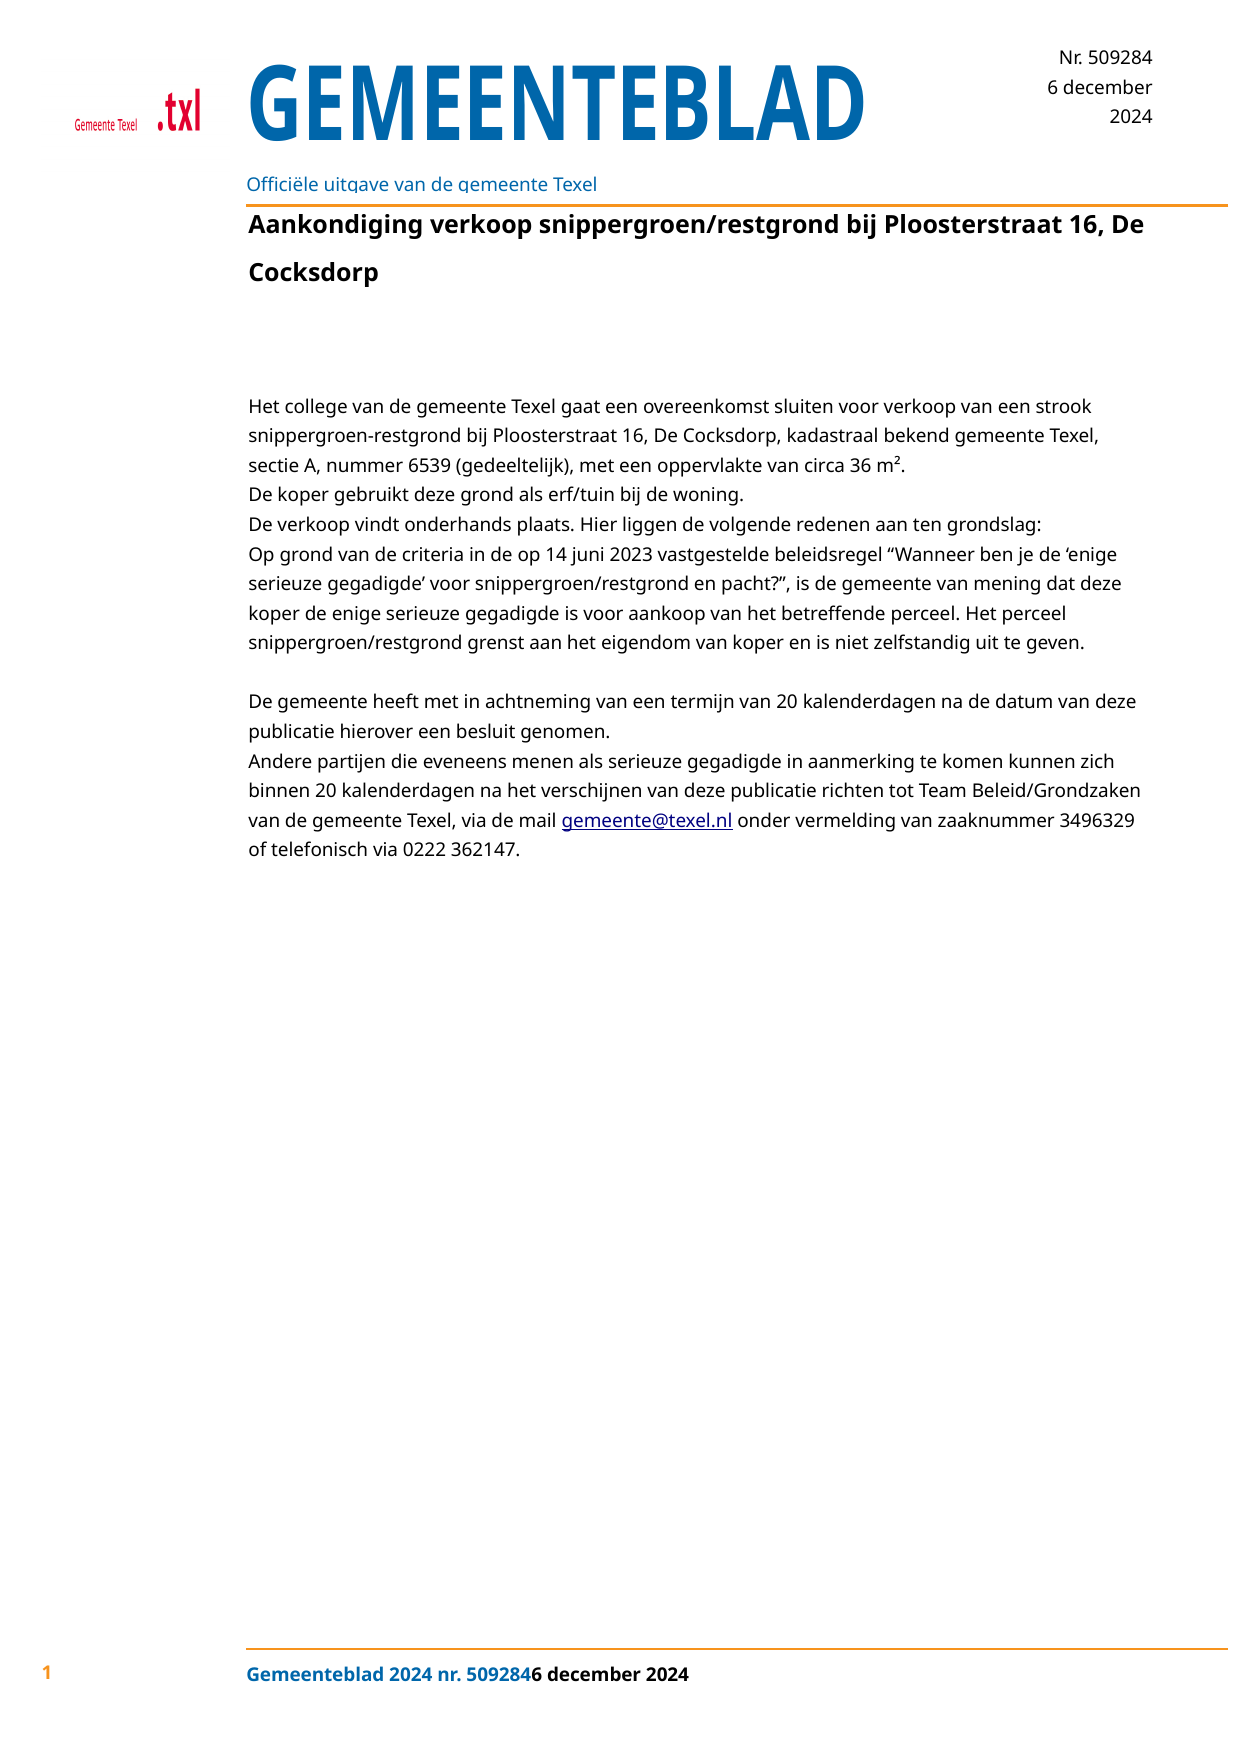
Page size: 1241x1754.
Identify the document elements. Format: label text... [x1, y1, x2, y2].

picture [41, 47, 231, 172]
text De gemeente heeft met in achtneming van een termijn van 20 kalenderdagen na de datum van deze publicatie hierover een besluit genomen. [248, 689, 1152, 744]
text Andere partijen die eveneens menen als serieuze gegadigde in aanmerking te komen kunnen zich binnen 20 kalenderdagen na het verschijnen van deze publicatie richten tot Team Beleid/Grondzaken van de gemeente Texel, via de mail gemeente@texel.nl onder vermelding van zaaknummer 3496329 of telefonisch via 0222 362147. [248, 748, 1152, 862]
text Op grond van de criteria in de op 14 juni 2023 vastgestelde beleidsregel “Wanneer ben je de ‘enige serieuze gegadigde’ voor snippergroen/restgrond en pacht?”, is de gemeente van mening dat deze koper de enige serieuze gegadigde is voor aankoop van het betreffende perceel. Het perceel snippergroen/restgrond grenst aan het eigendom van koper en is niet zelfstandig uit te geven. [248, 541, 1152, 655]
text Het college van de gemeente Texel gaat een overeenkomst sluiten voor verkoop van een strook snippergroen-restgrond bij Ploosterstraat 16, De Cocksdorp, kadastraal bekend gemeente Texel, sectie A, nummer 6539 (gedeeltelijk), met een oppervlakte van circa 36 m². [248, 393, 1152, 478]
text De verkoop vindt onderhands plaats. Hier liggen de volgende redenen aan ten grondslag: [248, 511, 1152, 537]
text Aankondiging verkoop snippergroen/restgrond bij Ploosterstraat 16, De Cocksdorp [248, 207, 1152, 288]
text De koper gebruikt deze grond als erf/tuin bij de woning. [248, 482, 1152, 507]
